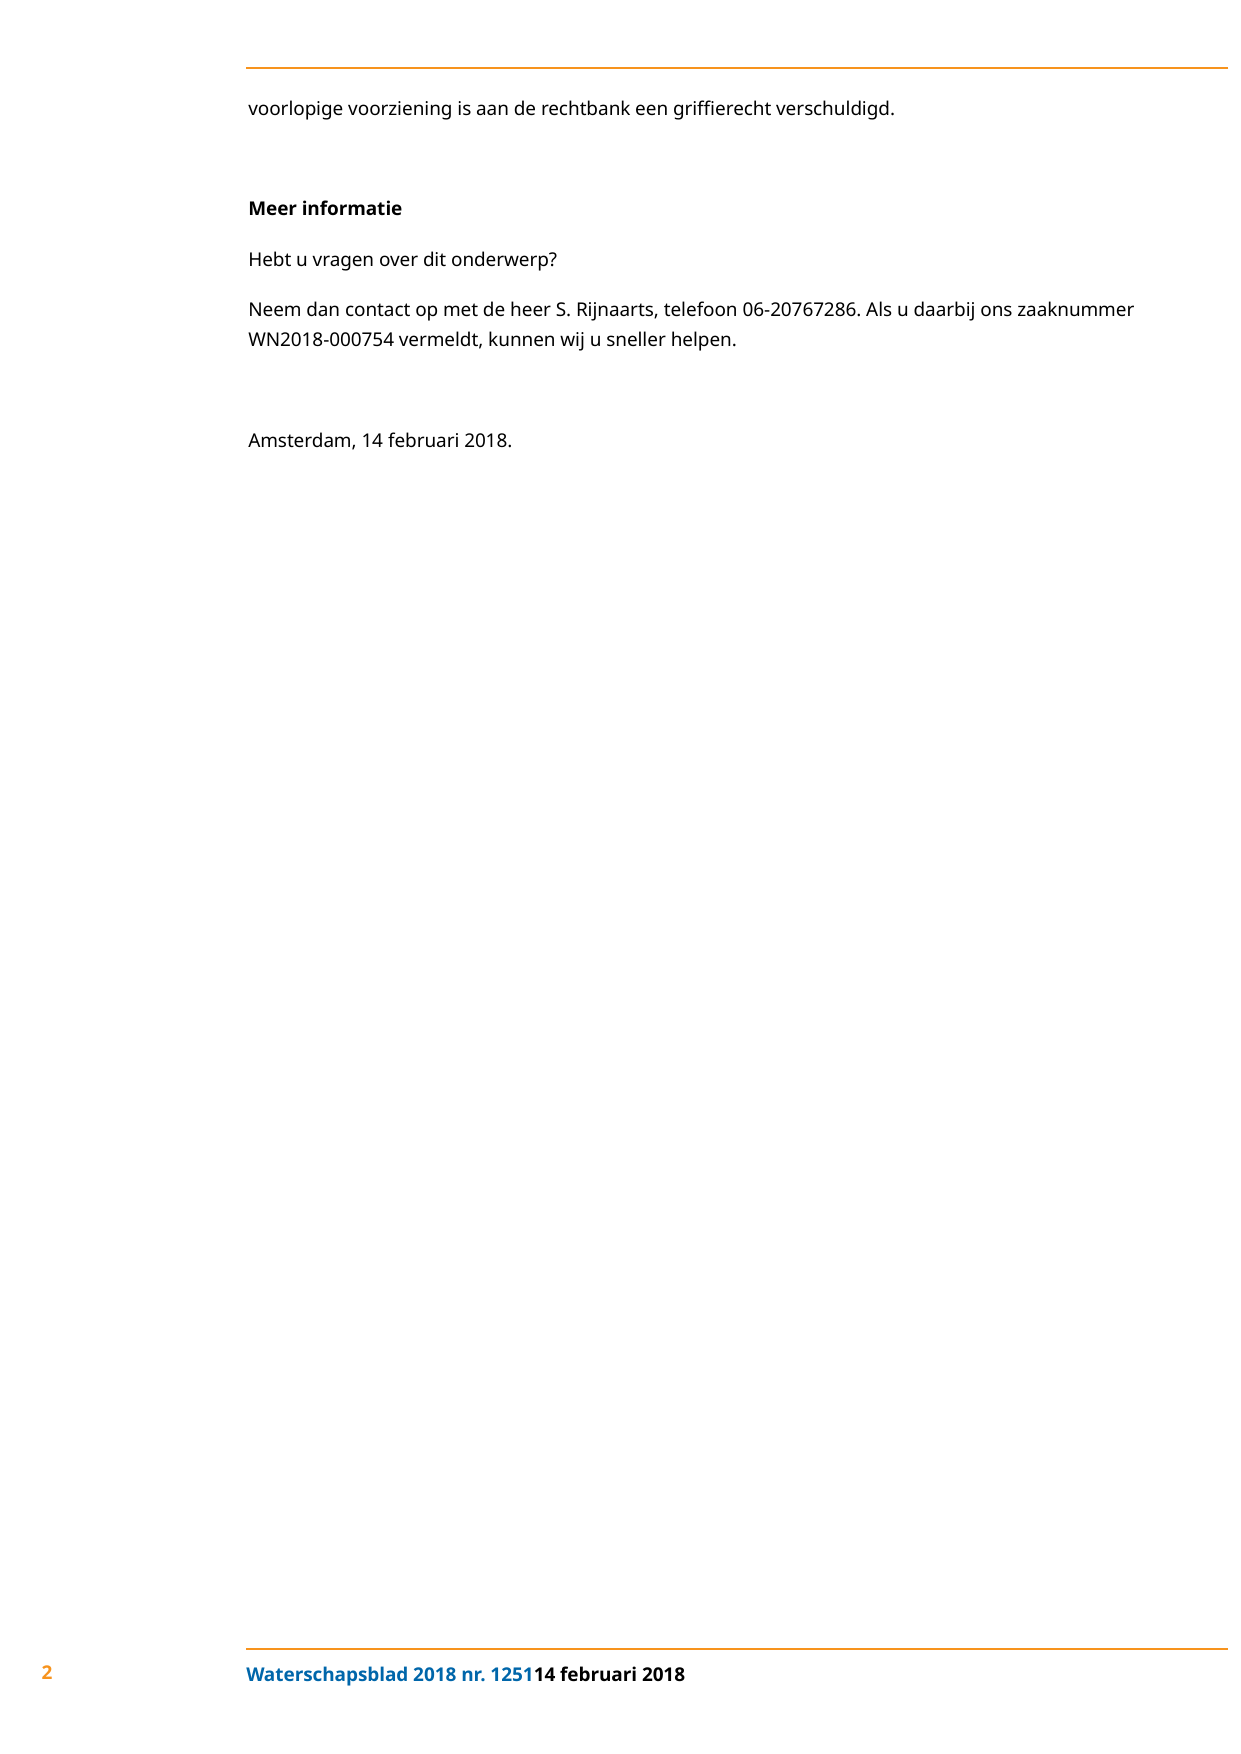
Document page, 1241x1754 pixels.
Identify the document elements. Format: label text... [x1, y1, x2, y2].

text Hebt u vragen over dit onderwerp? [248, 246, 1152, 272]
text Neem dan contact op met de heer S. Rijnaarts, telefoon 06-20767286. Als u daarbij ons zaaknummer WN2018-000754 vermeldt, kunnen wij u sneller helpen. [248, 296, 1152, 352]
text Amsterdam, 14 februari 2018. [248, 427, 1152, 453]
text voorlopige voorziening is aan de rechtbank een griffierecht verschuldigd. [248, 95, 1152, 121]
picture [41, 47, 231, 172]
text Meer informatie [248, 196, 1152, 221]
